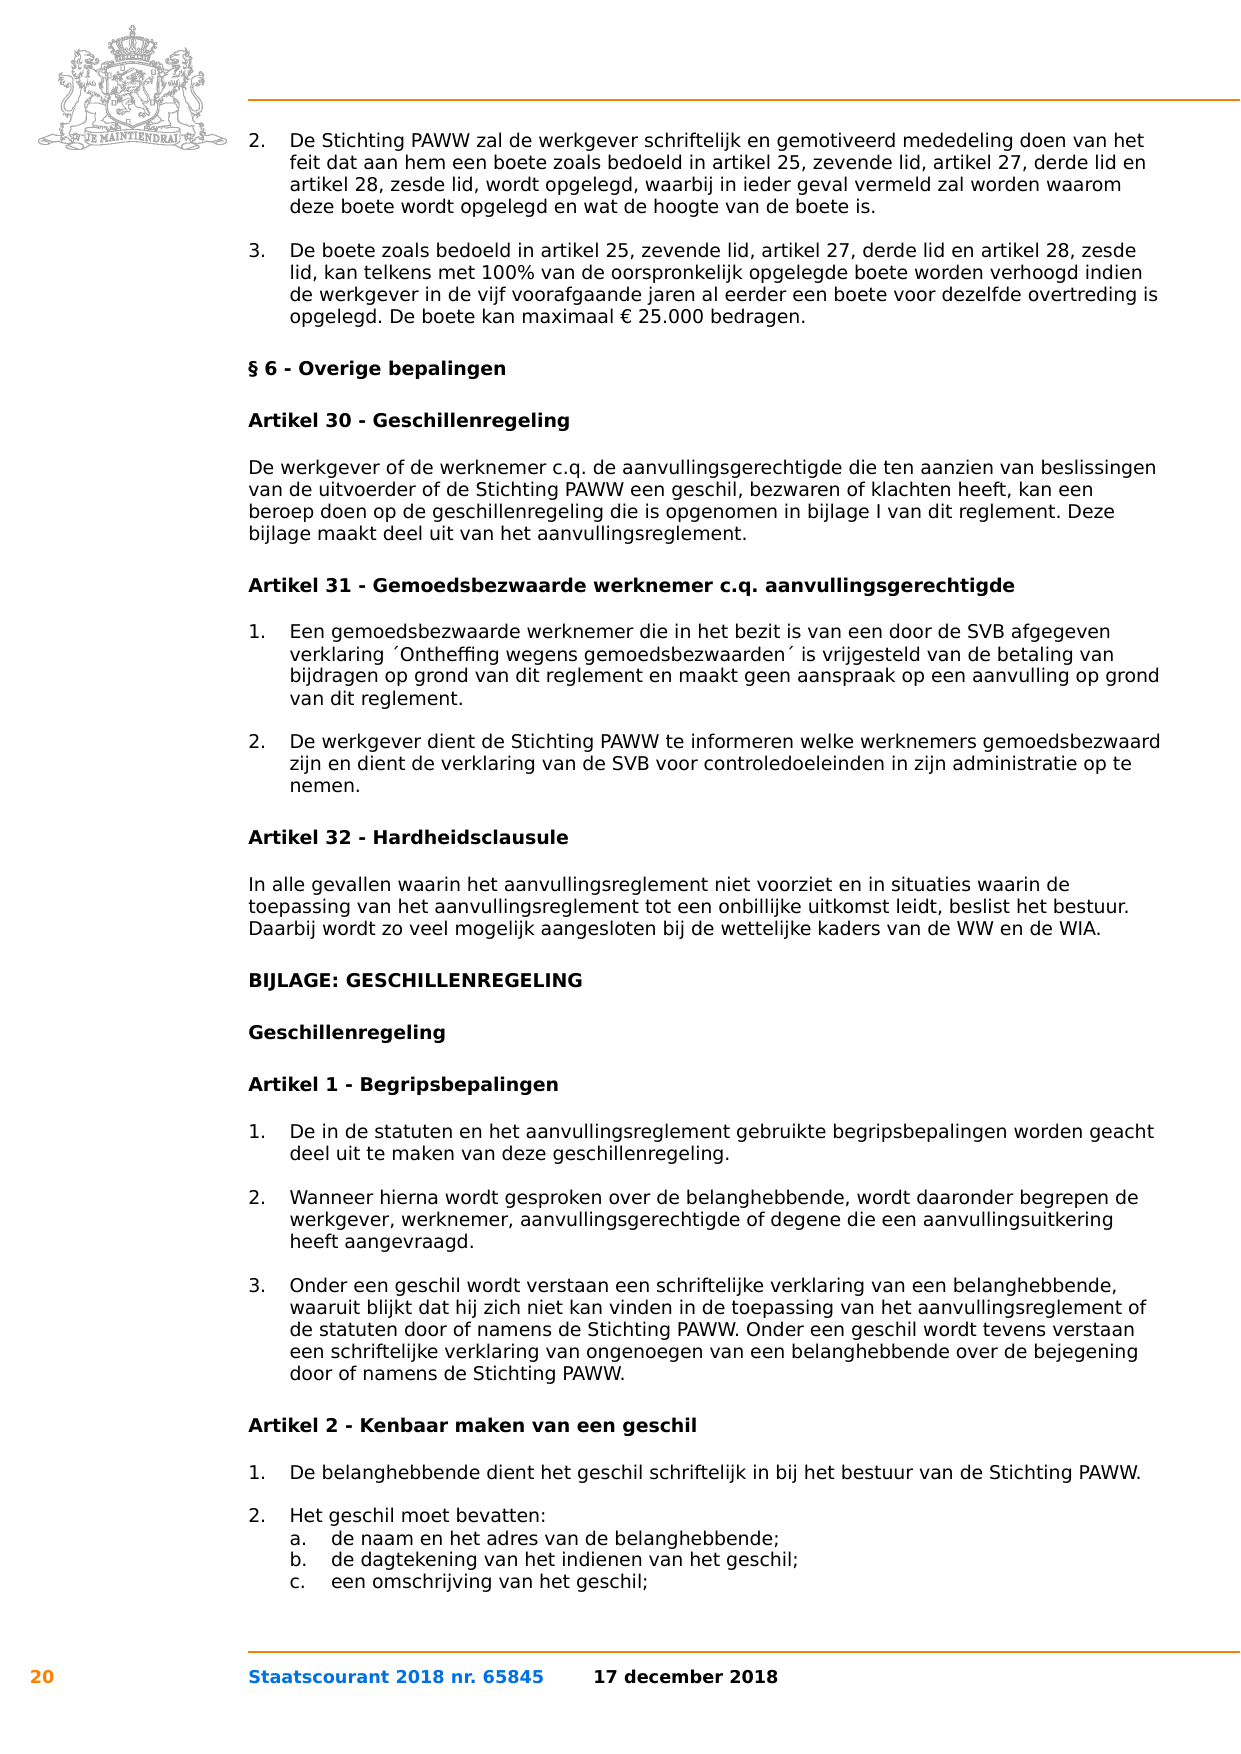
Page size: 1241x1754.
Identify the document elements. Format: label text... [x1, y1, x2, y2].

subtitle Geschillenregeling [248, 1022, 1163, 1044]
text 2. De Stichting PAWW zal de werkgever schriftelijk en gemotiveerd mededeling doen van het feit dat aan hem een boete zoals bedoeld in artikel 25, zevende lid, artikel 27, derde lid en artikel 28, zesde lid, wordt opgelegd, waarbij in ieder geval vermeld zal worden waarom deze boete wordt opgelegd en wat de hoogte van de boete is. [248, 130, 1163, 218]
text De werkgever of de werknemer c.q. de aanvullingsgerechtigde die ten aanzien van beslissingen van de uitvoerder of de Stichting PAWW een geschil, bezwaren of klachten heeft, kan een beroep doen op de geschillenregeling die is opgenomen in bijlage I van dit reglement. Deze bijlage maakt deel uit van het aanvullingsreglement. [248, 457, 1163, 544]
subtitle Artikel 31 - Gemoedsbezwaarde werknemer c.q. aanvullingsgerechtigde [248, 574, 1163, 596]
subtitle § 6 - Overige bepalingen [248, 358, 1163, 379]
subtitle Artikel 30 - Geschillenregeling [248, 409, 1163, 432]
text 1. De in de statuten en het aanvullingsreglement gebruikte begripsbepalingen worden geacht deel uit te maken van deze geschillenregeling. [248, 1121, 1163, 1165]
text 2. Het geschil moet bevatten: [248, 1505, 1163, 1527]
text c. een omschrijving van het geschil; [289, 1571, 1163, 1593]
text 1. Een gemoedsbezwaarde werknemer die in het bezit is van een door de SVB afgegeven verklaring ´Ontheffing wegens gemoedsbezwaarden´ is vrijgesteld van de betaling van bijdragen op grond van dit reglement en maakt geen aanspraak op een aanvulling op grond van dit reglement. [248, 621, 1163, 709]
text In alle gevallen waarin het aanvullingsreglement niet voorziet en in situaties waarin de toepassing van het aanvullingsreglement tot een onbillijke uitkomst leidt, beslist het bestuur. Daarbij wordt zo veel mogelijk aangesloten bij de wettelijke kaders van de WW en de WIA. [248, 874, 1163, 940]
subtitle Artikel 1 - Begripsbepalingen [248, 1074, 1163, 1096]
subtitle BIJLAGE: GESCHILLENREGELING [248, 970, 1163, 992]
text b. de dagtekening van het indienen van het geschil; [289, 1549, 1163, 1571]
subtitle Artikel 32 - Hardheidsclausule [248, 827, 1163, 849]
text a. de naam en het adres van de belanghebbende; [289, 1527, 1163, 1549]
text 2. Wanneer hierna wordt gesproken over de belanghebbende, wordt daaronder begrepen de werkgever, werknemer, aanvullingsgerechtigde of degene die een aanvullingsuitkering heeft aangevraagd. [248, 1187, 1163, 1253]
text 2. De werkgever dient de Stichting PAWW te informeren welke werknemers gemoedsbezwaard zijn en dient de verklaring van de SVB voor controledoeleinden in zijn administratie op te nemen. [248, 731, 1163, 797]
text 3. De boete zoals bedoeld in artikel 25, zevende lid, artikel 27, derde lid en artikel 28, zesde lid, kan telkens met 100% van de oorspronkelijk opgelegde boete worden verhoogd indien de werkgever in de vijf voorafgaande jaren al eerder een boete voor dezelfde overtreding is opgelegd. De boete kan maximaal € 25.000 bedragen. [248, 240, 1163, 328]
text 1. De belanghebbende dient het geschil schriftelijk in bij het bestuur van de Stichting PAWW. [248, 1462, 1163, 1483]
text 3. Onder een geschil wordt verstaan een schriftelijke verklaring van een belanghebbende, waaruit blijkt dat hij zich niet kan vinden in de toepassing van het aanvullingsreglement of de statuten door of namens de Stichting PAWW. Onder een geschil wordt tevens verstaan een schriftelijke verklaring van ongenoegen van een belanghebbende over de bejegening door of namens de Stichting PAWW. [248, 1275, 1163, 1384]
subtitle Artikel 2 - Kenbaar maken van een geschil [248, 1414, 1163, 1437]
picture [38, 25, 227, 150]
